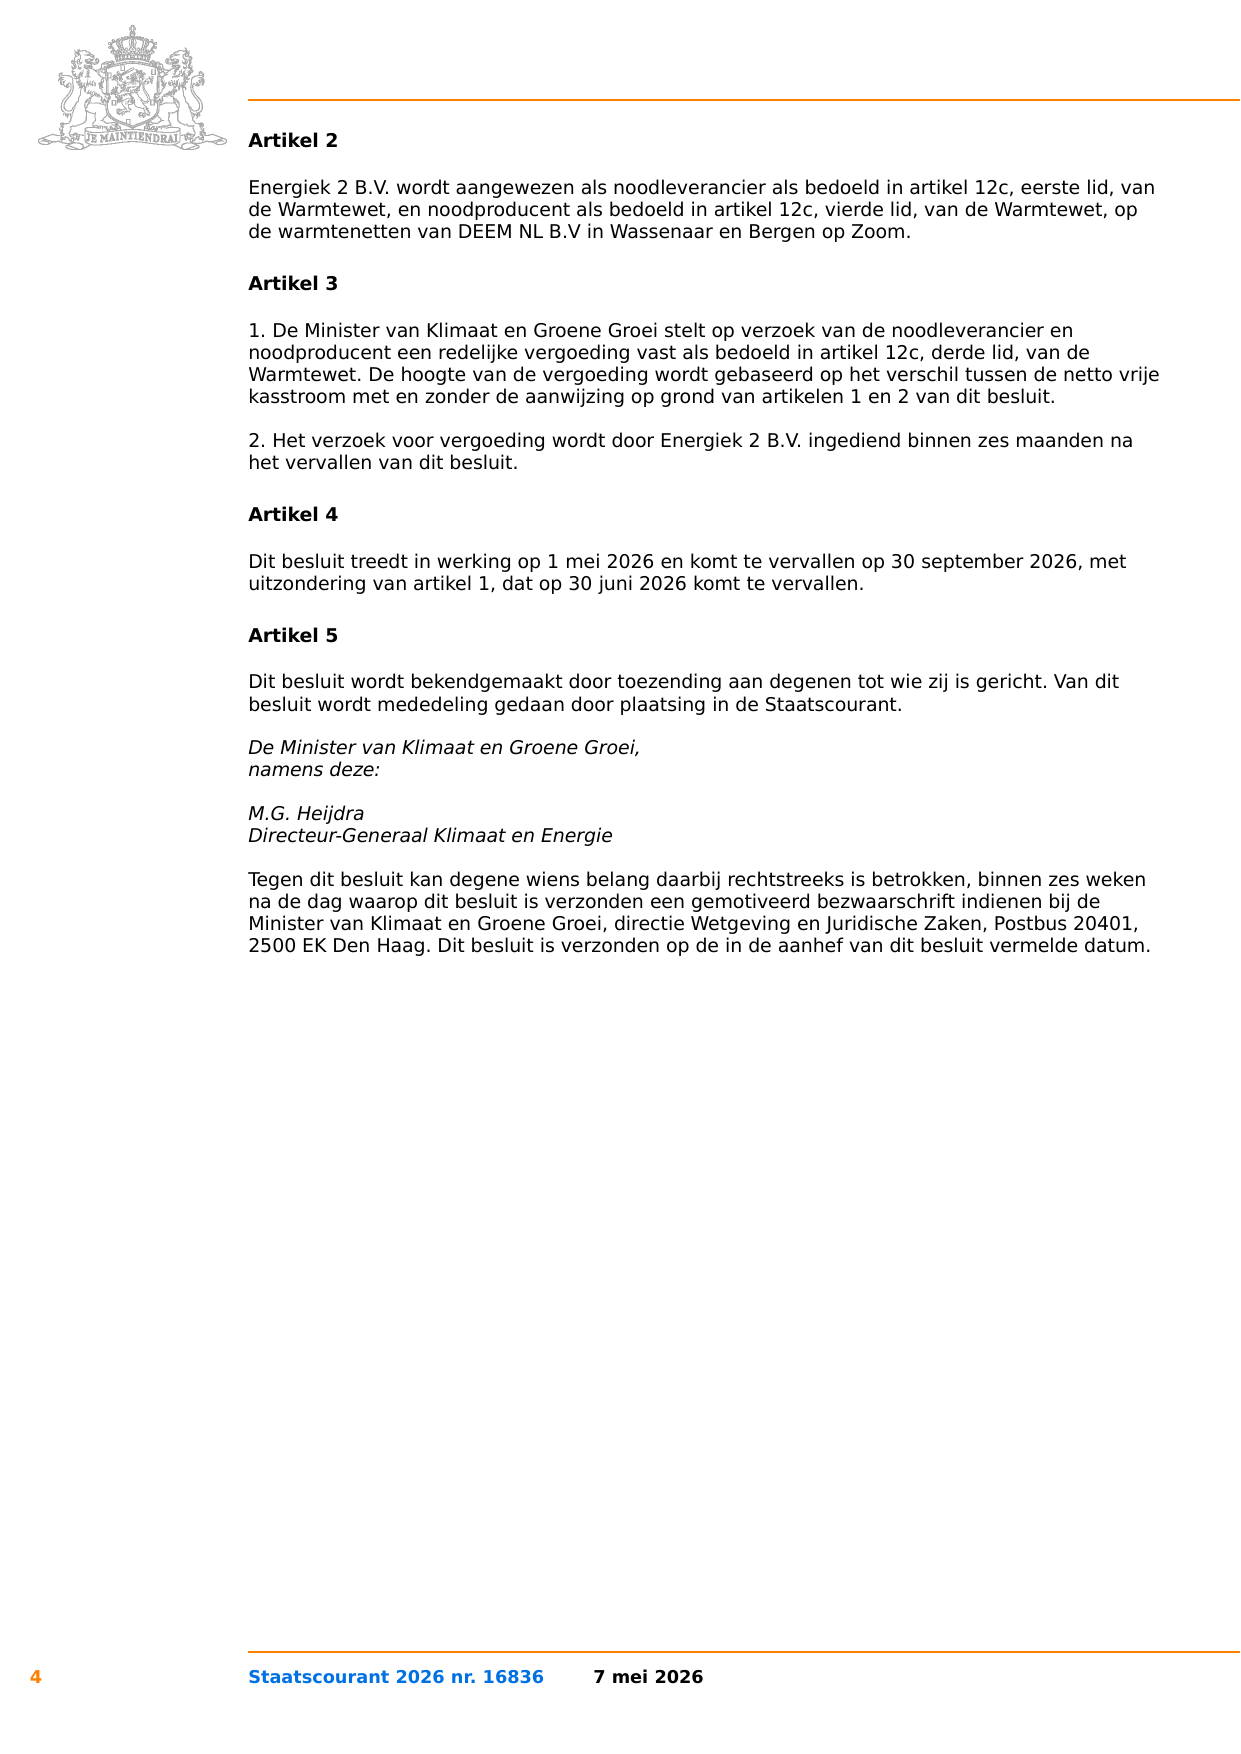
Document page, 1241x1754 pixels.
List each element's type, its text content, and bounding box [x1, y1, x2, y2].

text Energiek 2 B.V. wordt aangewezen als noodleverancier als bedoeld in artikel 12c, eerste lid, van de Warmtewet, en noodproducent als bedoeld in artikel 12c, vierde lid, van de Warmtewet, op de warmtenetten van DEEM NL B.V in Wassenaar en Bergen op Zoom. [248, 177, 1163, 243]
subtitle Artikel 2 [248, 130, 1163, 152]
picture [38, 25, 227, 150]
text De Minister van Klimaat en Groene Groei, namens deze: M.G. Heijdra Directeur-Generaal Klimaat en Energie [248, 737, 1163, 847]
text 2. Het verzoek voor vergoeding wordt door Energiek 2 B.V. ingediend binnen zes maanden na het vervallen van dit besluit. [248, 429, 1163, 473]
text Tegen dit besluit kan degene wiens belang daarbij rechtstreeks is betrokken, binnen zes weken na de dag waarop dit besluit is verzonden een gemotiveerd bezwaarschrift indienen bij de Minister van Klimaat en Groene Groei, directie Wetgeving en Juridische Zaken, Postbus 20401, 2500 EK Den Haag. Dit besluit is verzonden op de in de aanhef van dit besluit vermelde datum. [248, 869, 1163, 957]
subtitle Artikel 4 [248, 503, 1163, 526]
subtitle Artikel 3 [248, 273, 1163, 295]
text Dit besluit treedt in werking op 1 mei 2026 en komt te vervallen op 30 september 2026, met uitzondering van artikel 1, dat op 30 juni 2026 komt te vervallen. [248, 551, 1163, 594]
subtitle Artikel 5 [248, 624, 1163, 646]
text 1. De Minister van Klimaat en Groene Groei stelt op verzoek van de noodleverancier en noodproducent een redelijke vergoeding vast als bedoeld in artikel 12c, derde lid, van de Warmtewet. De hoogte van de vergoeding wordt gebaseerd op het verschil tussen de netto vrije kasstroom met en zonder de aanwijzing op grond van artikelen 1 en 2 van dit besluit. [248, 320, 1163, 408]
text Dit besluit wordt bekendgemaakt door toezending aan degenen tot wie zij is gericht. Van dit besluit wordt mededeling gedaan door plaatsing in de Staatscourant. [248, 671, 1163, 715]
